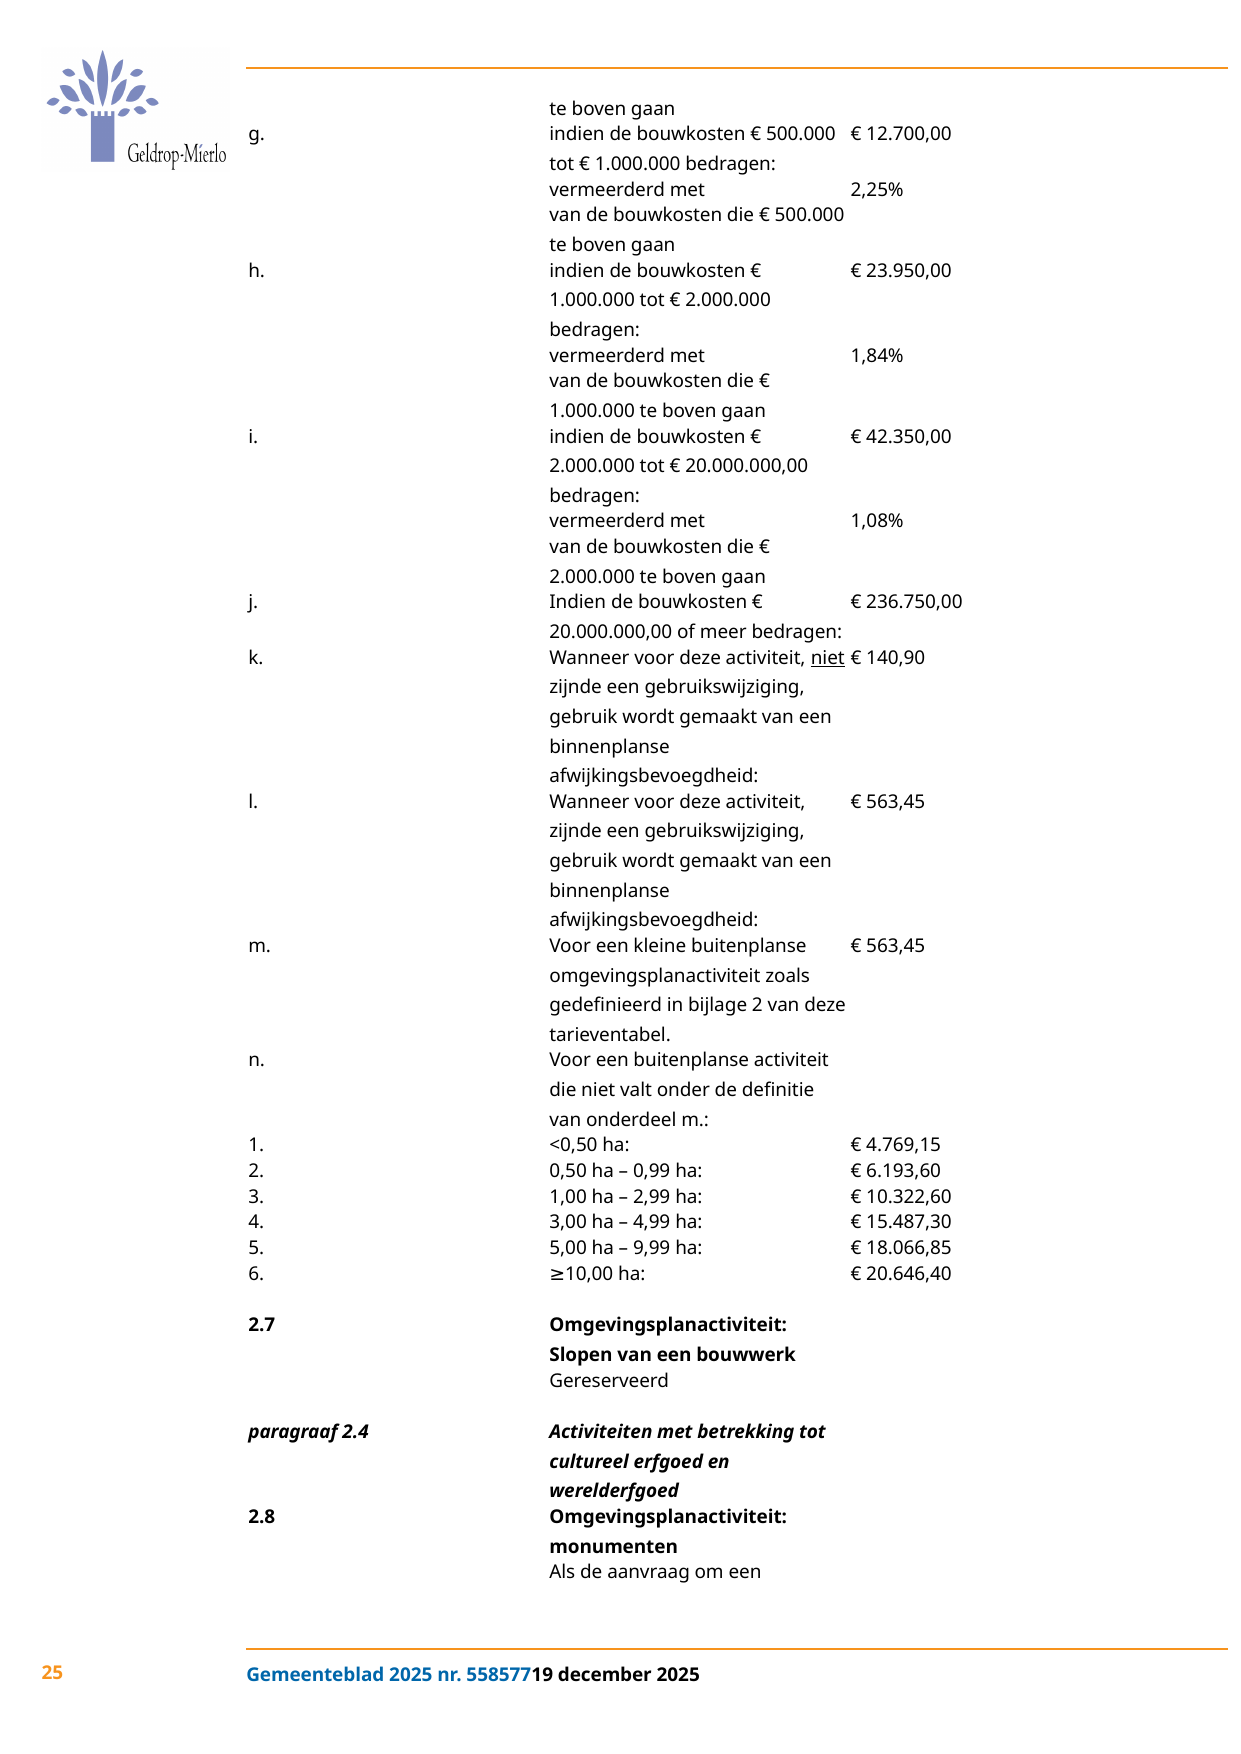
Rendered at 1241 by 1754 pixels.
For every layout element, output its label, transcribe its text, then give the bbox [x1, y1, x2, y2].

table_cell € 20.646,40 [850, 1260, 1152, 1286]
table_cell € 18.066,85 [850, 1235, 1152, 1260]
table_cell € 15.487,30 [850, 1209, 1152, 1234]
table_cell Als de aanvraag om een [549, 1559, 850, 1584]
table_cell [850, 1286, 1152, 1312]
table_cell € 6.193,60 [850, 1157, 1152, 1183]
table_cell [850, 1312, 1152, 1367]
table_cell indien de bouwkosten € 500.000 tot € 1.000.000 bedragen: [549, 121, 850, 176]
table_cell [850, 202, 1152, 257]
table_cell [248, 342, 549, 367]
table_cell € 236.750,00 [850, 589, 1152, 644]
table_cell [850, 95, 1152, 121]
table_cell vermeerderd met [549, 508, 850, 533]
picture [41, 47, 231, 172]
table_cell € 10.322,60 [850, 1183, 1152, 1209]
table_cell paragraaf 2.4 [248, 1419, 549, 1503]
table_cell 3,00 ha – 4,99 ha: [549, 1209, 850, 1234]
table_cell [850, 1419, 1152, 1503]
table_cell [248, 534, 549, 589]
table_cell 2. [248, 1157, 549, 1183]
table_cell m. [248, 932, 549, 1047]
table_cell van de bouwkosten die € 1.000.000 te boven gaan [549, 368, 850, 423]
table_cell k. [248, 644, 549, 788]
table_cell Wanneer voor deze activiteit, niet zijnde een gebruikswijziging, gebruik wordt gemaakt van een binnenplanse afwijkingsbevoegdheid: [549, 644, 850, 788]
table_cell [248, 202, 549, 257]
table_cell € 4.769,15 [850, 1132, 1152, 1157]
table_cell 0,50 ha – 0,99 ha: [549, 1157, 850, 1183]
table_cell Wanneer voor deze activiteit, zijnde een gebruikswijziging, gebruik wordt gemaakt van een binnenplanse afwijkingsbevoegdheid: [549, 788, 850, 932]
table_cell [248, 95, 549, 121]
table_cell n. [248, 1047, 549, 1132]
table_cell van de bouwkosten die € 500.000 te boven gaan [549, 202, 850, 257]
table_cell j. [248, 589, 549, 644]
table_cell 6. [248, 1260, 549, 1286]
table_cell 1. [248, 1132, 549, 1157]
table_cell [850, 1503, 1152, 1559]
table_cell € 42.350,00 [850, 423, 1152, 508]
table_cell 2.8 [248, 1503, 549, 1559]
table_cell [248, 176, 549, 202]
table_cell 1,84% [850, 342, 1152, 367]
table_cell € 23.950,00 [850, 257, 1152, 342]
table_cell [248, 368, 549, 423]
table_cell 2.7 [248, 1312, 549, 1367]
table_cell ≥10,00 ha: [549, 1260, 850, 1286]
table_cell [248, 1286, 549, 1312]
table_cell l. [248, 788, 549, 932]
table_cell 5,00 ha – 9,99 ha: [549, 1235, 850, 1260]
table_cell i. [248, 423, 549, 508]
table_cell € 563,45 [850, 788, 1152, 932]
table_cell 2,25% [850, 176, 1152, 202]
table_cell € 12.700,00 [850, 121, 1152, 176]
table_cell <0,50 ha: [549, 1132, 850, 1157]
table_cell te boven gaan [549, 95, 850, 121]
table_cell indien de bouwkosten € 1.000.000 tot € 2.000.000 bedragen: [549, 257, 850, 342]
table_cell 5. [248, 1235, 549, 1260]
table_cell Indien de bouwkosten € 20.000.000,00 of meer bedragen: [549, 589, 850, 644]
table_cell van de bouwkosten die € 2.000.000 te boven gaan [549, 534, 850, 589]
table_cell [248, 1393, 549, 1418]
table_cell [850, 1047, 1152, 1132]
table_cell [549, 1393, 850, 1418]
table_cell [248, 1559, 549, 1584]
table_cell [248, 1367, 549, 1393]
table_cell g. [248, 121, 549, 176]
table_cell € 563,45 [850, 932, 1152, 1047]
table_cell Activiteiten met betrekking tot cultureel erfgoed en werelderfgoed [549, 1419, 850, 1503]
table_cell 4. [248, 1209, 549, 1234]
table_cell indien de bouwkosten € 2.000.000 tot € 20.000.000,00 bedragen: [549, 423, 850, 508]
table_cell [850, 1367, 1152, 1393]
table_cell Omgevingsplanactiviteit: monumenten [549, 1503, 850, 1559]
table_cell € 140,90 [850, 644, 1152, 788]
table_cell h. [248, 257, 549, 342]
table_cell Gereserveerd [549, 1367, 850, 1393]
table_cell [850, 1393, 1152, 1418]
table_cell [850, 534, 1152, 589]
table_cell [248, 508, 549, 533]
table_cell [850, 1559, 1152, 1584]
table_cell 1,00 ha – 2,99 ha: [549, 1183, 850, 1209]
table_cell Voor een buitenplanse activiteit die niet valt onder de definitie van onderdeel m.: [549, 1047, 850, 1132]
table_cell 1,08% [850, 508, 1152, 533]
table_cell vermeerderd met [549, 342, 850, 367]
table_cell [549, 1286, 850, 1312]
table_cell Voor een kleine buitenplanse omgevingsplanactiviteit zoals gedefinieerd in bijlage 2 van deze tarieventabel. [549, 932, 850, 1047]
table_cell [850, 368, 1152, 423]
table_cell vermeerderd met [549, 176, 850, 202]
table_cell Omgevingsplanactiviteit: Slopen van een bouwwerk [549, 1312, 850, 1367]
table_cell 3. [248, 1183, 549, 1209]
